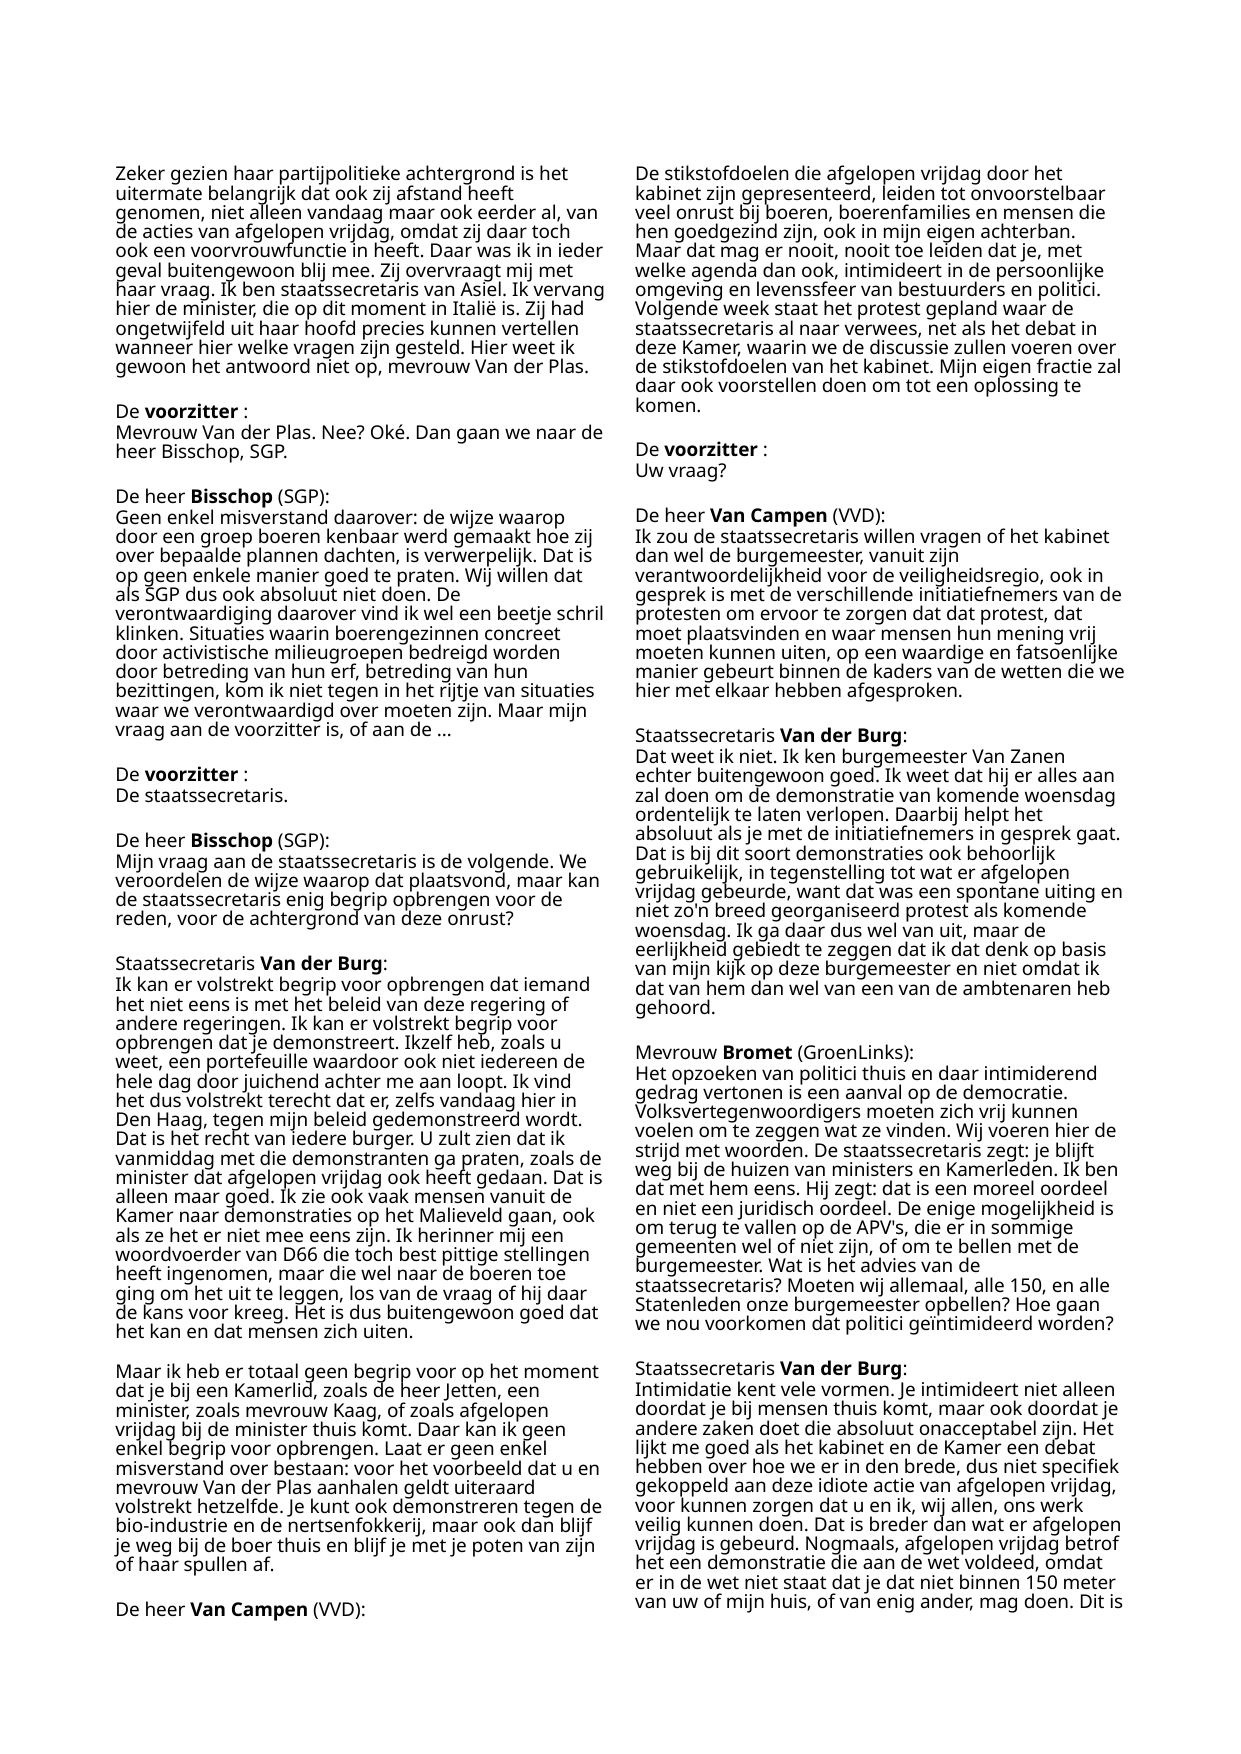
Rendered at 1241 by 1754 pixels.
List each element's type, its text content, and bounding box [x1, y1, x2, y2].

text De stikstofdoelen die afgelopen vrijdag door het kabinet zijn gepresenteerd, leiden tot onvoorstelbaar veel onrust bij boeren, boerenfamilies en mensen die hen goedgezind zijn, ook in mijn eigen achterban. Maar dat mag er nooit, nooit toe leiden dat je, met welke agenda dan ook, intimideert in de persoonlijke omgeving en levenssfeer van bestuurders en politici. Volgende week staat het protest gepland waar de staatssecretaris al naar verwees, net als het debat in deze Kamer, waarin we de discussie zullen voeren over de stikstofdoelen van het kabinet. Mijn eigen fractie zal daar ook voorstellen doen om tot een oplossing te komen. [635, 165, 1125, 416]
text De voorzitter : [635, 437, 1125, 462]
text Dat weet ik niet. Ik ken burgemeester Van Zanen echter buitengewoon goed. Ik weet dat hij er alles aan zal doen om de demonstratie van komende woensdag ordentelijk te laten verlopen. Daarbij helpt het absoluut als je met de initiatiefnemers in gesprek gaat. Dat is bij dit soort demonstraties ook behoorlijk gebruikelijk, in tegenstelling tot wat er afgelopen vrijdag gebeurde, want dat was een spontane uiting en niet zo'n breed georganiseerd protest als komende woensdag. Ik ga daar dus wel van uit, maar de eerlijkheid gebiedt te zeggen dat ik dat denk op basis van mijn kijk op deze burgemeester en niet omdat ik dat van hem dan wel van een van de ambtenaren heb gehoord. [635, 748, 1125, 1018]
text De voorzitter : [115, 761, 605, 787]
text De staatssecretaris. [115, 787, 605, 806]
text Het opzoeken van politici thuis en daar intimiderend gedrag vertonen is een aanval op de democratie. Volksvertegenwoordigers moeten zich vrij kunnen voelen om te zeggen wat ze vinden. Wij voeren hier de strijd met woorden. De staatssecretaris zegt: je blijft weg bij de huizen van ministers en Kamerleden. Ik ben dat met hem eens. Hij zegt: dat is een moreel oordeel en niet een juridisch oordeel. De enige mogelijkheid is om terug te vallen op de APV's, die er in sommige gemeenten wel of niet zijn, of om te bellen met de burgemeester. Wat is het advies van de staatssecretaris? Moeten wij allemaal, alle 150, en alle Statenleden onze burgemeester opbellen? Hoe gaan we nou voorkomen dat politici geïntimideerd worden? [635, 1064, 1125, 1334]
text Geen enkel misverstand daarover: de wijze waarop door een groep boeren kenbaar werd gemaakt hoe zij over bepaalde plannen dachten, is verwerpelijk. Dat is op geen enkele manier goed te praten. Wij willen dat als SGP dus ook absoluut niet doen. De verontwaardiging daarover vind ik wel een beetje schril klinken. Situaties waarin boerengezinnen concreet door activistische milieugroepen bedreigd worden door betreding van hun erf, betreding van hun bezittingen, kom ik niet tegen in het rijtje van situaties waar we verontwaardigd over moeten zijn. Maar mijn vraag aan de voorzitter is, of aan de … [115, 509, 605, 740]
text Staatssecretaris Van der Burg: [635, 722, 1125, 748]
text Ik zou de staatssecretaris willen vragen of het kabinet dan wel de burgemeester, vanuit zijn verantwoordelijkheid voor de veiligheidsregio, ook in gesprek is met de verschillende initiatiefnemers van de protesten om ervoor te zorgen dat dat protest, dat moet plaatsvinden en waar mensen hun mening vrij moeten kunnen uiten, op een waardige en fatsoenlijke manier gebeurt binnen de kaders van de wetten die we hier met elkaar hebben afgesproken. [635, 528, 1125, 702]
text De heer Van Campen (VVD): [635, 502, 1125, 528]
text Mevrouw Van der Plas. Nee? Oké. Dan gaan we naar de heer Bisschop, SGP. [115, 424, 605, 462]
text De heer Van Campen (VVD): [115, 1596, 605, 1622]
text Zeker gezien haar partijpolitieke achtergrond is het uitermate belangrijk dat ook zij afstand heeft genomen, niet alleen vandaag maar ook eerder al, van de acties van afgelopen vrijdag, omdat zij daar toch ook een voorvrouwfunctie in heeft. Daar was ik in ieder geval buitengewoon blij mee. Zij overvraagt mij met haar vraag. Ik ben staatssecretaris van Asiel. Ik vervang hier de minister, die op dit moment in Italië is. Zij had ongetwijfeld uit haar hoofd precies kunnen vertellen wanneer hier welke vragen zijn gesteld. Hier weet ik gewoon het antwoord niet op, mevrouw Van der Plas. [115, 165, 605, 377]
text Staatssecretaris Van der Burg: [635, 1355, 1125, 1381]
text Intimidatie kent vele vormen. Je intimideert niet alleen doordat je bij mensen thuis komt, maar ook doordat je andere zaken doet die absoluut onacceptabel zijn. Het lijkt me goed als het kabinet en de Kamer een debat hebben over hoe we er in den brede, dus niet specifiek gekoppeld aan deze idiote actie van afgelopen vrijdag, voor kunnen zorgen dat u en ik, wij allen, ons werk veilig kunnen doen. Dat is breder dan wat er afgelopen vrijdag is gebeurd. Nogmaals, afgelopen vrijdag betrof het een demonstratie die aan de wet voldeed, omdat er in de wet niet staat dat je dat niet binnen 150 meter van uw of mijn huis, of van enig ander, mag doen. Dit is [635, 1381, 1125, 1612]
text Uw vraag? [635, 462, 1125, 482]
text Maar ik heb er totaal geen begrip voor op het moment dat je bij een Kamerlid, zoals de heer Jetten, een minister, zoals mevrouw Kaag, of zoals afgelopen vrijdag bij de minister thuis komt. Daar kan ik geen enkel begrip voor opbrengen. Laat er geen enkel misverstand over bestaan: voor het voorbeeld dat u en mevrouw Van der Plas aanhalen geldt uiteraard volstrekt hetzelfde. Je kunt ook demonstreren tegen de bio-industrie en de nertsenfokkerij, maar ook dan blijf je weg bij de boer thuis en blijf je met je poten van zijn of haar spullen af. [115, 1363, 605, 1575]
text De heer Bisschop (SGP): [115, 827, 605, 853]
text Staatssecretaris Van der Burg: [115, 951, 605, 976]
text De voorzitter : [115, 398, 605, 424]
text Mijn vraag aan de staatssecretaris is de volgende. We veroordelen de wijze waarop dat plaatsvond, maar kan de staatssecretaris enig begrip opbrengen voor de reden, voor de achtergrond van deze onrust? [115, 853, 605, 930]
text Ik kan er volstrekt begrip voor opbrengen dat iemand het niet eens is met het beleid van deze regering of andere regeringen. Ik kan er volstrekt begrip voor opbrengen dat je demonstreert. Ikzelf heb, zoals u weet, een portefeuille waardoor ook niet iedereen de hele dag door juichend achter me aan loopt. Ik vind het dus volstrekt terecht dat er, zelfs vandaag hier in Den Haag, tegen mijn beleid gedemonstreerd wordt. Dat is het recht van iedere burger. U zult zien dat ik vanmiddag met die demonstranten ga praten, zoals de minister dat afgelopen vrijdag ook heeft gedaan. Dat is alleen maar goed. Ik zie ook vaak mensen vanuit de Kamer naar demonstraties op het Malieveld gaan, ook als ze het er niet mee eens zijn. Ik herinner mij een woordvoerder van D66 die toch best pittige stellingen heeft ingenomen, maar die wel naar de boeren toe ging om het uit te leggen, los van de vraag of hij daar de kans voor kreeg. Het is dus buitengewoon goed dat het kan en dat mensen zich uiten. [115, 976, 605, 1342]
text De heer Bisschop (SGP): [115, 483, 605, 509]
text Mevrouw Bromet (GroenLinks): [635, 1039, 1125, 1064]
